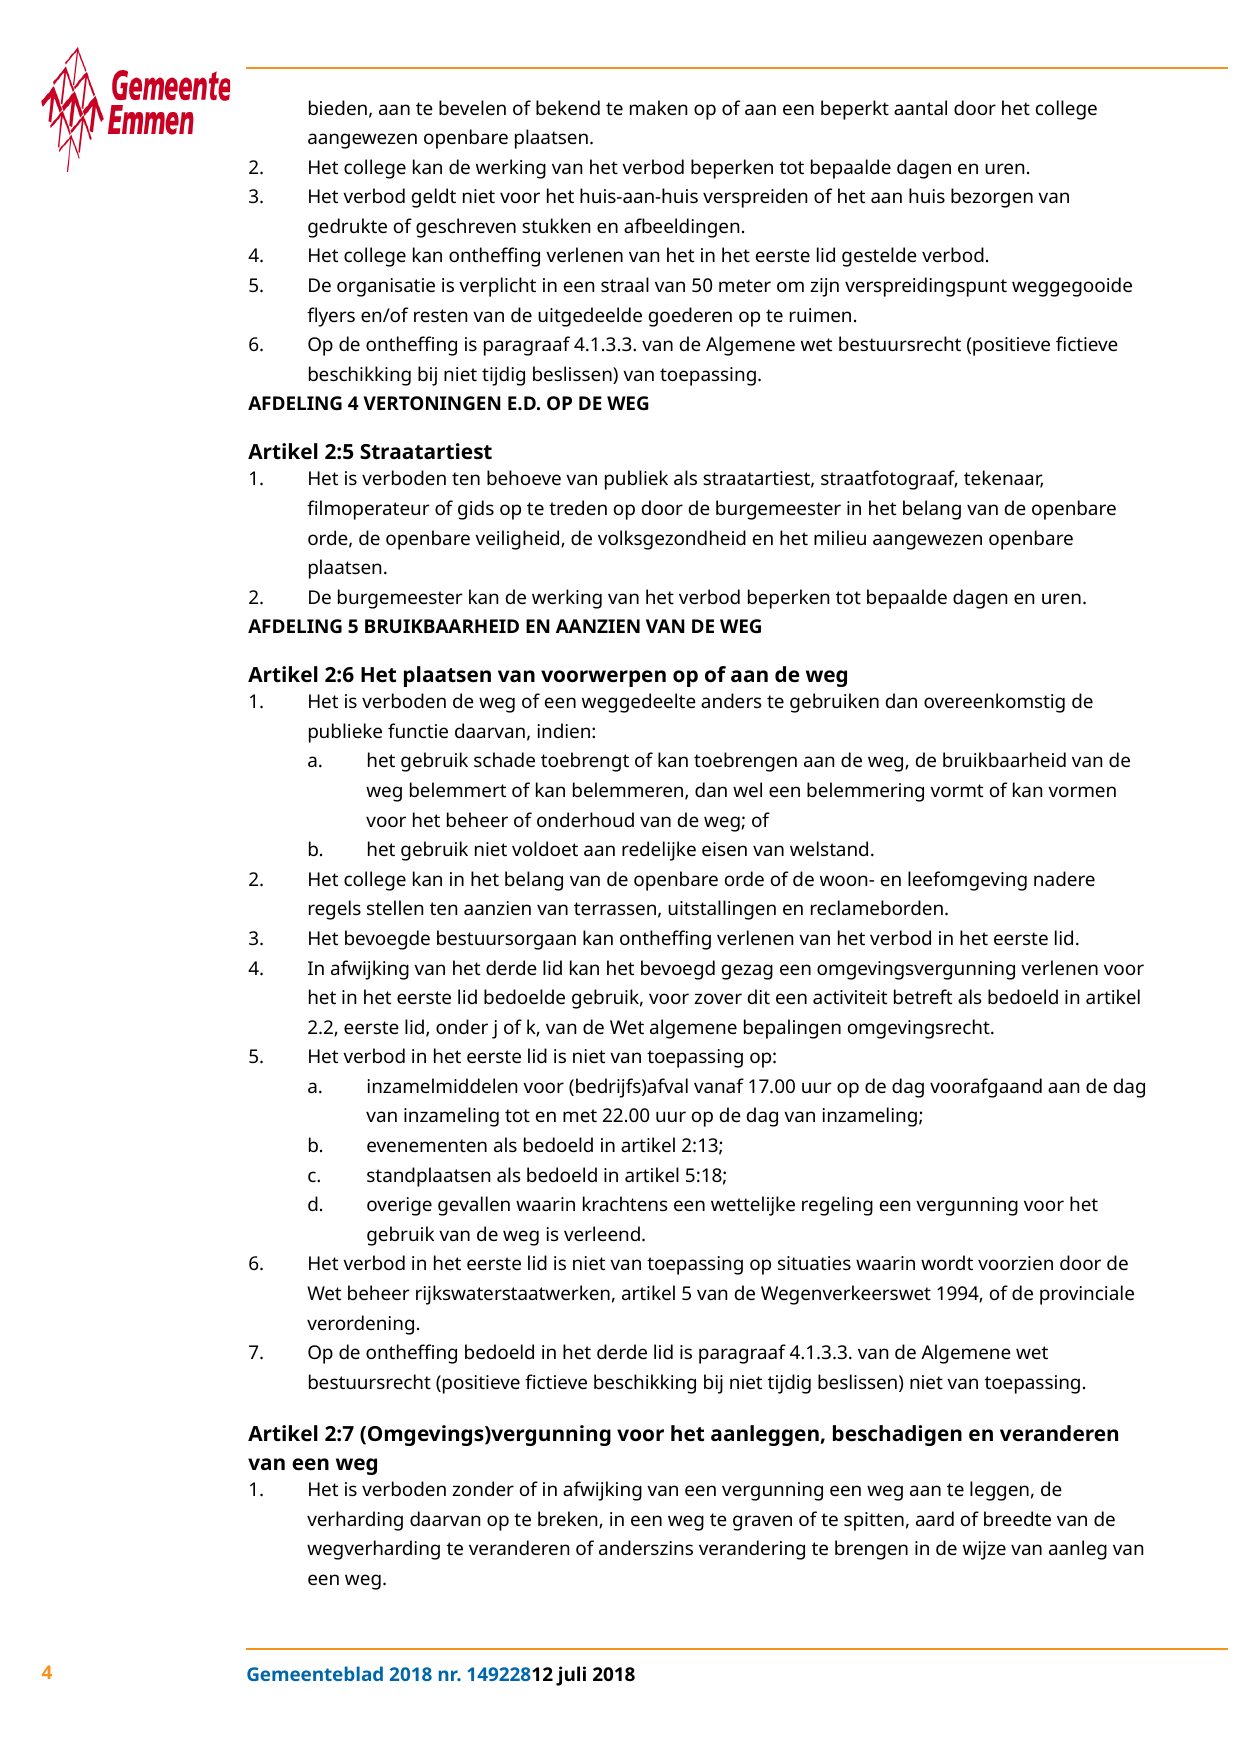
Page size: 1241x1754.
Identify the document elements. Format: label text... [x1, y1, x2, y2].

list Het verbod in het eerste lid is niet van toepassing op: [248, 1043, 1152, 1069]
list inzamelmiddelen voor (bedrijfs)afval vanaf 17.00 uur op de dag voorafgaand aan de dag van inzameling tot en met 22.00 uur op de dag van inzameling; [307, 1073, 1152, 1128]
list Het is verboden zonder of in afwijking van een vergunning een weg aan te leggen, de verharding daarvan op te breken, in een weg te graven of te spitten, aard of breedte van de wegverharding te veranderen of anderszins verandering te brengen in de wijze van aanleg van een weg. [248, 1476, 1152, 1591]
list bieden, aan te bevelen of bekend te maken op of aan een beperkt aantal door het college aangewezen openbare plaatsen. [248, 95, 1152, 150]
list evenementen als bedoeld in artikel 2:13; [307, 1132, 1152, 1158]
list Het college kan ontheffing verlenen van het in het eerste lid gestelde verbod. [248, 243, 1152, 268]
list overige gevallen waarin krachtens een wettelijke regeling een vergunning voor het gebruik van de weg is verleend. [307, 1191, 1152, 1247]
list De organisatie is verplicht in een straal van 50 meter om zijn verspreidingspunt weggegooide flyers en/of resten van de uitgedeelde goederen op te ruimen. [248, 272, 1152, 328]
list Het college kan de werking van het verbod beperken tot bepaalde dagen en uren. [248, 154, 1152, 180]
text Artikel 2:5 Straatartiest [248, 437, 1152, 466]
list Het bevoegde bestuursorgaan kan ontheffing verlenen van het verbod in het eerste lid. [248, 925, 1152, 951]
list Op de ontheffing bedoeld in het derde lid is paragraaf 4.1.3.3. van de Algemene wet bestuursrecht (positieve fictieve beschikking bij niet tijdig beslissen) niet van toepassing. [248, 1339, 1152, 1395]
list Het college kan in het belang van de openbare orde of de woon- en leefomgeving nadere regels stellen ten aanzien van terrassen, uitstallingen en reclameborden. [248, 866, 1152, 921]
list In afwijking van het derde lid kan het bevoegd gezag een omgevingsvergunning verlenen voor het in het eerste lid bedoelde gebruik, voor zover dit een activiteit betreft als bedoeld in artikel 2.2, eerste lid, onder j of k, van de Wet algemene bepalingen omgevingsrecht. [248, 955, 1152, 1040]
list De burgemeester kan de werking van het verbod beperken tot bepaalde dagen en uren. [248, 584, 1152, 610]
text AFDELING 5 BRUIKBAARHEID EN AANZIEN VAN DE WEG [248, 613, 1152, 639]
text Artikel 2:6 Het plaatsen van voorwerpen op of aan de weg [248, 660, 1152, 688]
list Het is verboden ten behoeve van publiek als straatartiest, straatfotograaf, tekenaar, filmoperateur of gids op te treden op door de burgemeester in het belang van de openbare orde, de openbare veiligheid, de volksgezondheid en het milieu aangewezen openbare plaatsen. [248, 466, 1152, 580]
text Artikel 2:7 (Omgevings)vergunning voor het aanleggen, beschadigen en veranderen van een weg [248, 1419, 1152, 1476]
list standplaatsen als bedoeld in artikel 5:18; [307, 1162, 1152, 1188]
list Het verbod geldt niet voor het huis-aan-huis verspreiden of het aan huis bezorgen van gedrukte of geschreven stukken en afbeeldingen. [248, 183, 1152, 239]
list Het is verboden de weg of een weggedeelte anders te gebruiken dan overeenkomstig de publieke functie daarvan, indien: [248, 688, 1152, 744]
list het gebruik niet voldoet aan redelijke eisen van welstand. [307, 836, 1152, 862]
list Het verbod in het eerste lid is niet van toepassing op situaties waarin wordt voorzien door de Wet beheer rijkswaterstaatwerken, artikel 5 van de Wegenverkeerswet 1994, of de provinciale verordening. [248, 1251, 1152, 1336]
list het gebruik schade toebrengt of kan toebrengen aan de weg, de bruikbaarheid van de weg belemmert of kan belemmeren, dan wel een belemmering vormt of kan vormen voor het beheer of onderhoud van de weg; of [307, 748, 1152, 833]
picture [41, 47, 231, 172]
text AFDELING 4 VERTONINGEN E.D. OP DE WEG [248, 391, 1152, 416]
list Op de ontheffing is paragraaf 4.1.3.3. van de Algemene wet bestuursrecht (positieve fictieve beschikking bij niet tijdig beslissen) van toepassing. [248, 331, 1152, 387]
